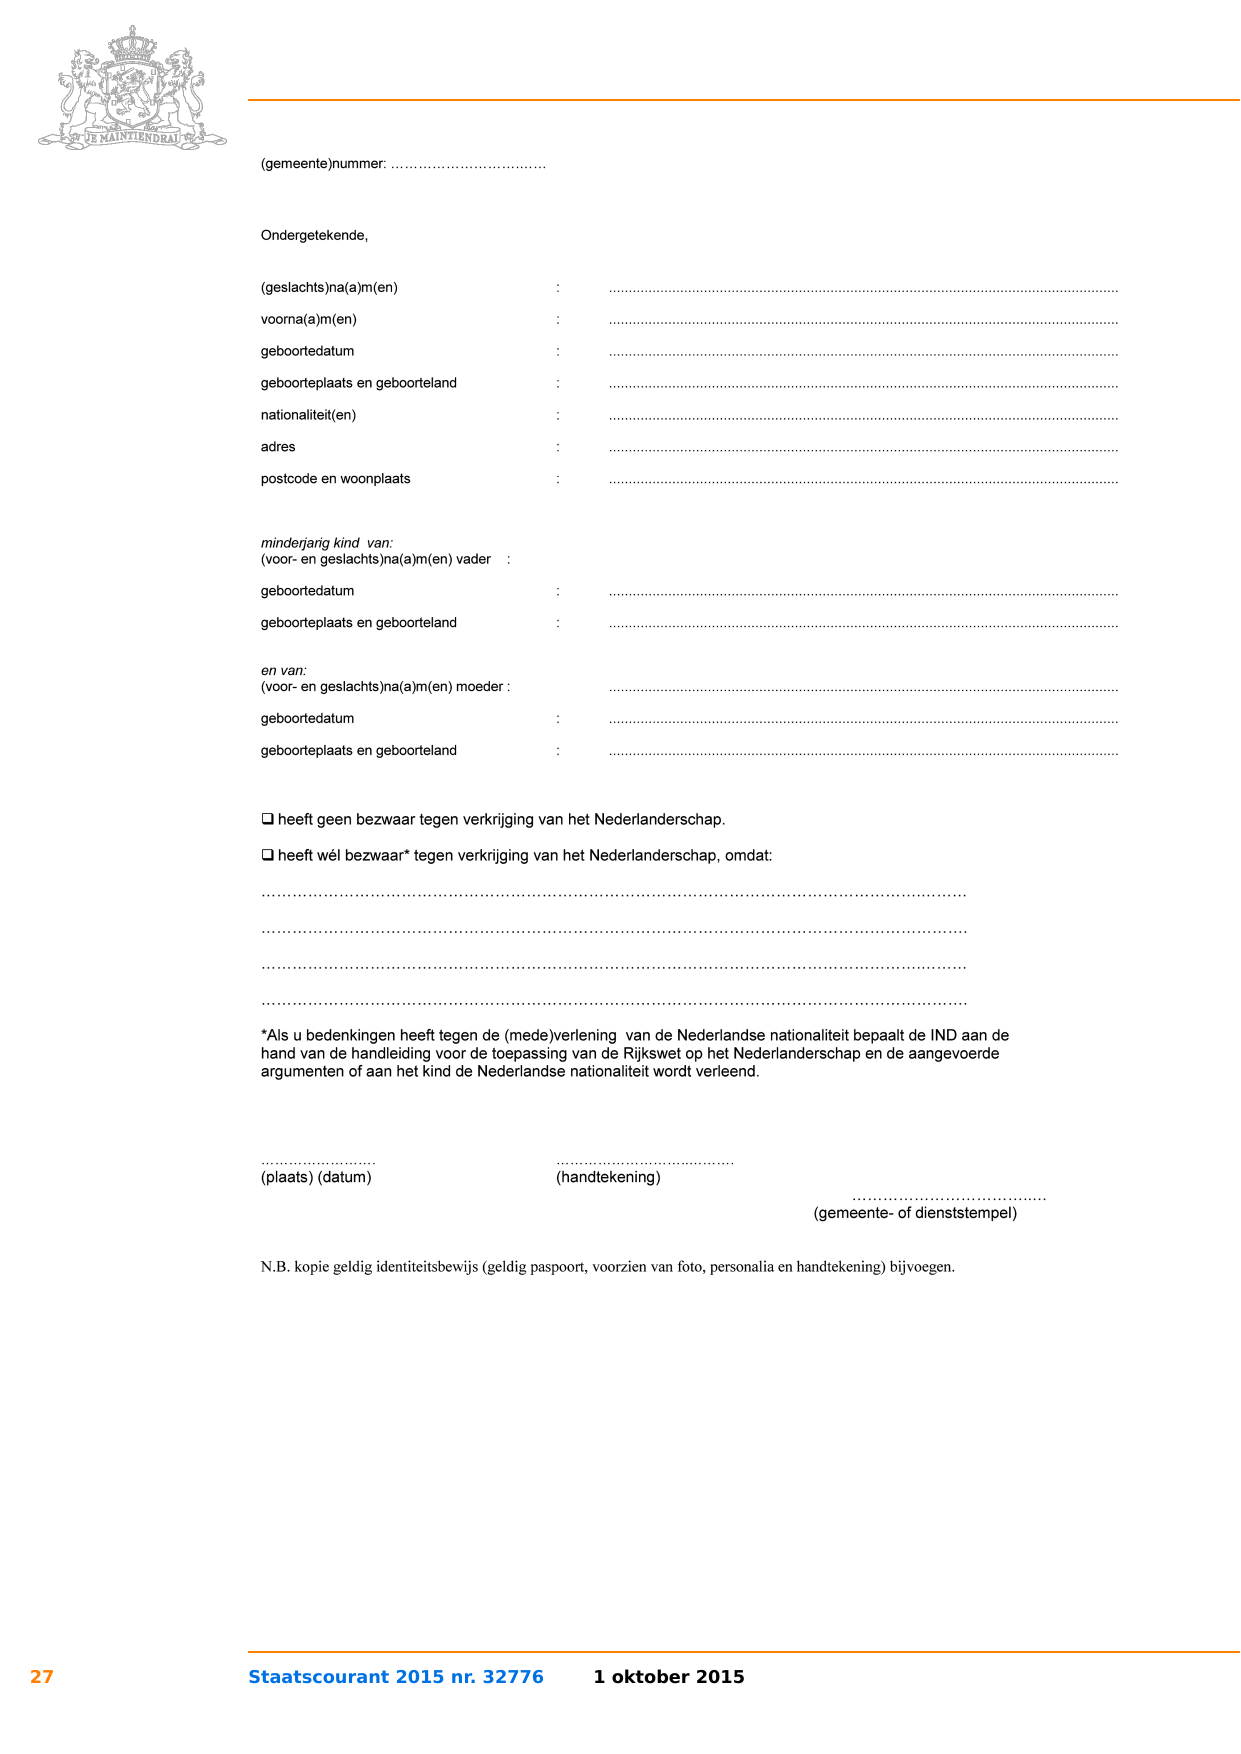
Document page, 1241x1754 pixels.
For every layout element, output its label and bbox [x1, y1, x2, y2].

picture [248, 155, 1134, 1289]
picture [38, 25, 227, 150]
